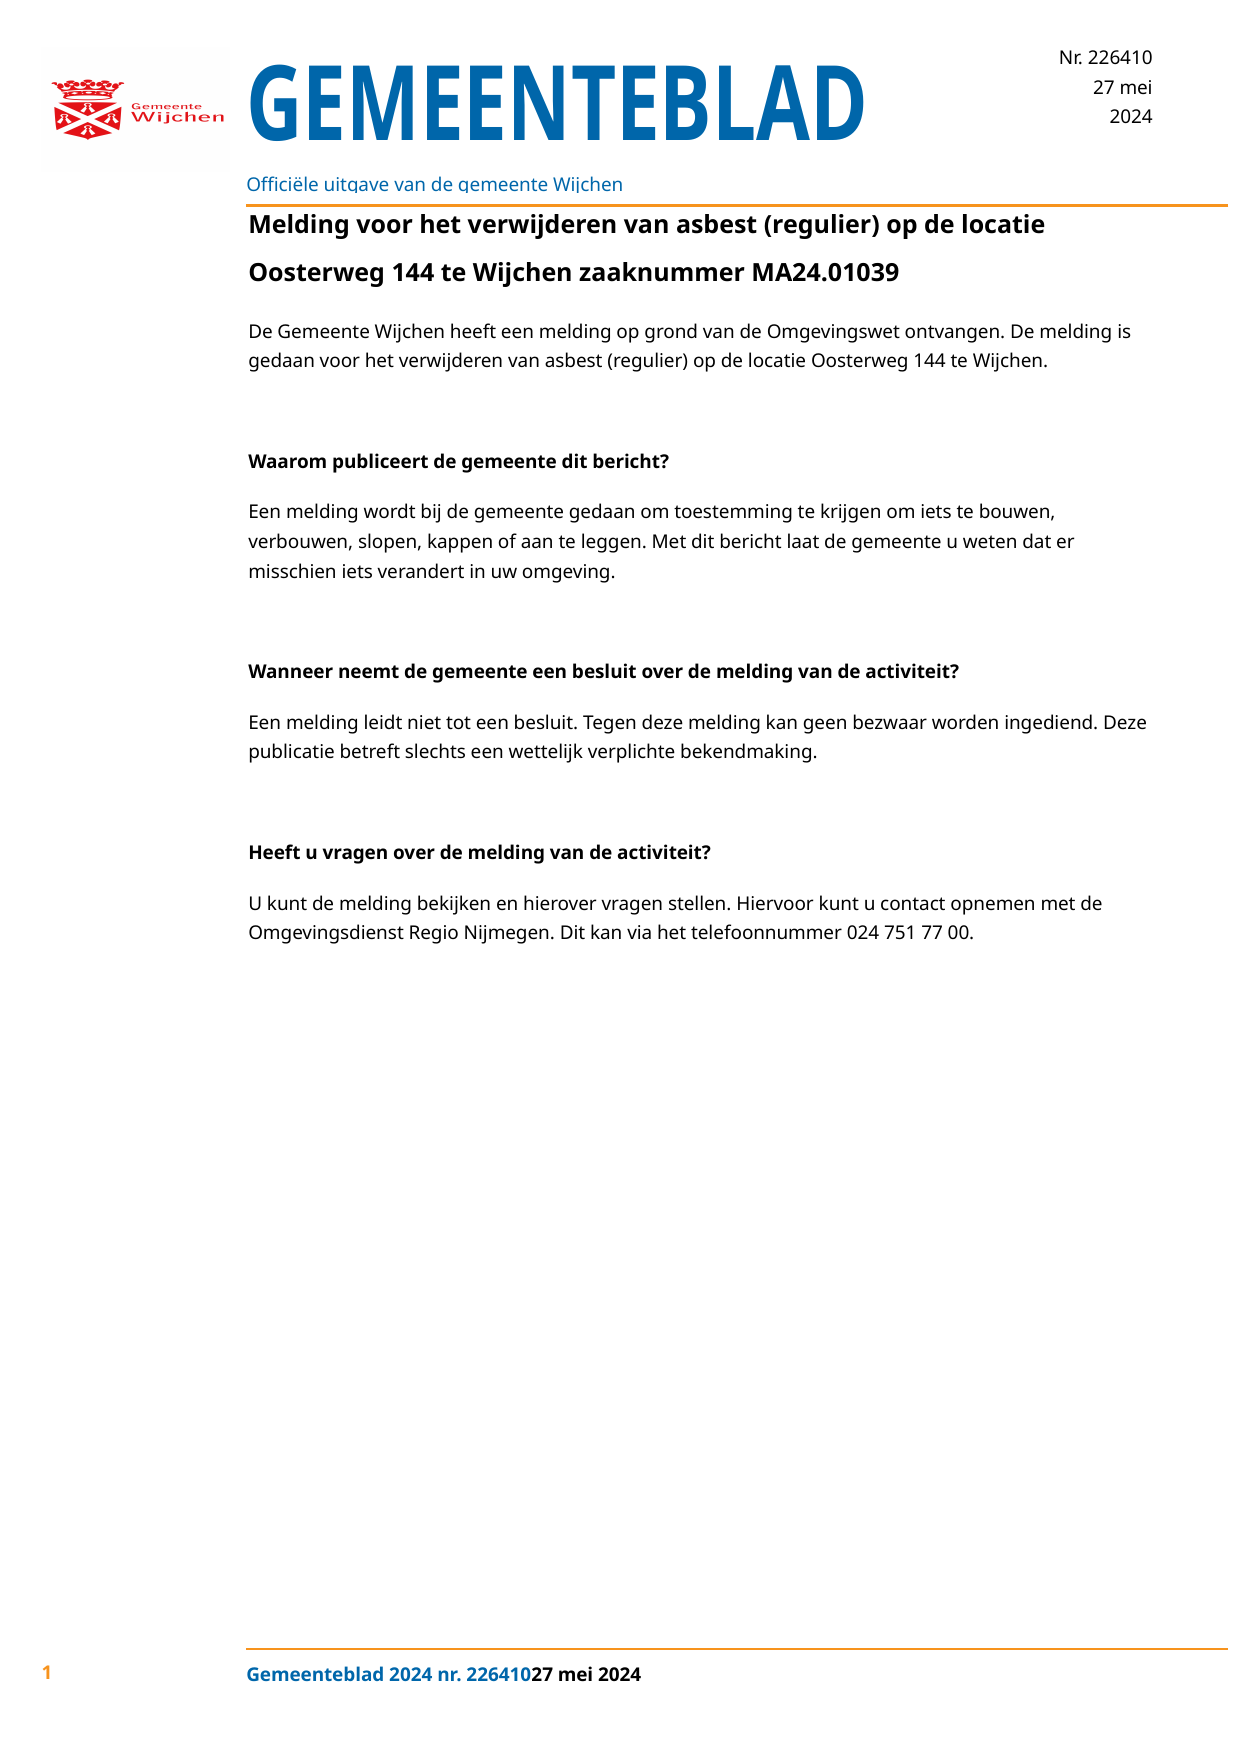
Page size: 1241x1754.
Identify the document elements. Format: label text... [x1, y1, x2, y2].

picture [41, 47, 231, 172]
text Een melding leidt niet tot een besluit. Tegen deze melding kan geen bezwaar worden ingediend. Deze publicatie betreft slechts een wettelijk verplichte bekendmaking. [248, 709, 1152, 764]
text Waarom publiceert de gemeente dit bericht? [248, 448, 1152, 474]
text Wanneer neemt de gemeente een besluit over de melding van de activiteit? [248, 659, 1152, 684]
text Een melding wordt bij de gemeente gedaan om toestemming te krijgen om iets te bouwen, verbouwen, slopen, kappen of aan te leggen. Met dit bericht laat de gemeente u weten dat er misschien iets verandert in uw omgeving. [248, 499, 1152, 584]
text U kunt de melding bekijken en hierover vragen stellen. Hiervoor kunt u contact opnemen met de Omgevingsdienst Regio Nijmegen. Dit kan via het telefoonnummer 024 751 77 00. [248, 890, 1152, 945]
text Heeft u vragen over de melding van de activiteit? [248, 839, 1152, 865]
text De Gemeente Wijchen heeft een melding op grond van de Omgevingswet ontvangen. De melding is gedaan voor het verwijderen van asbest (regulier) op de locatie Oosterweg 144 te Wijchen. [248, 318, 1152, 373]
text Melding voor het verwijderen van asbest (regulier) op de locatie Oosterweg 144 te Wijchen zaaknummer MA24.01039 [248, 207, 1152, 288]
